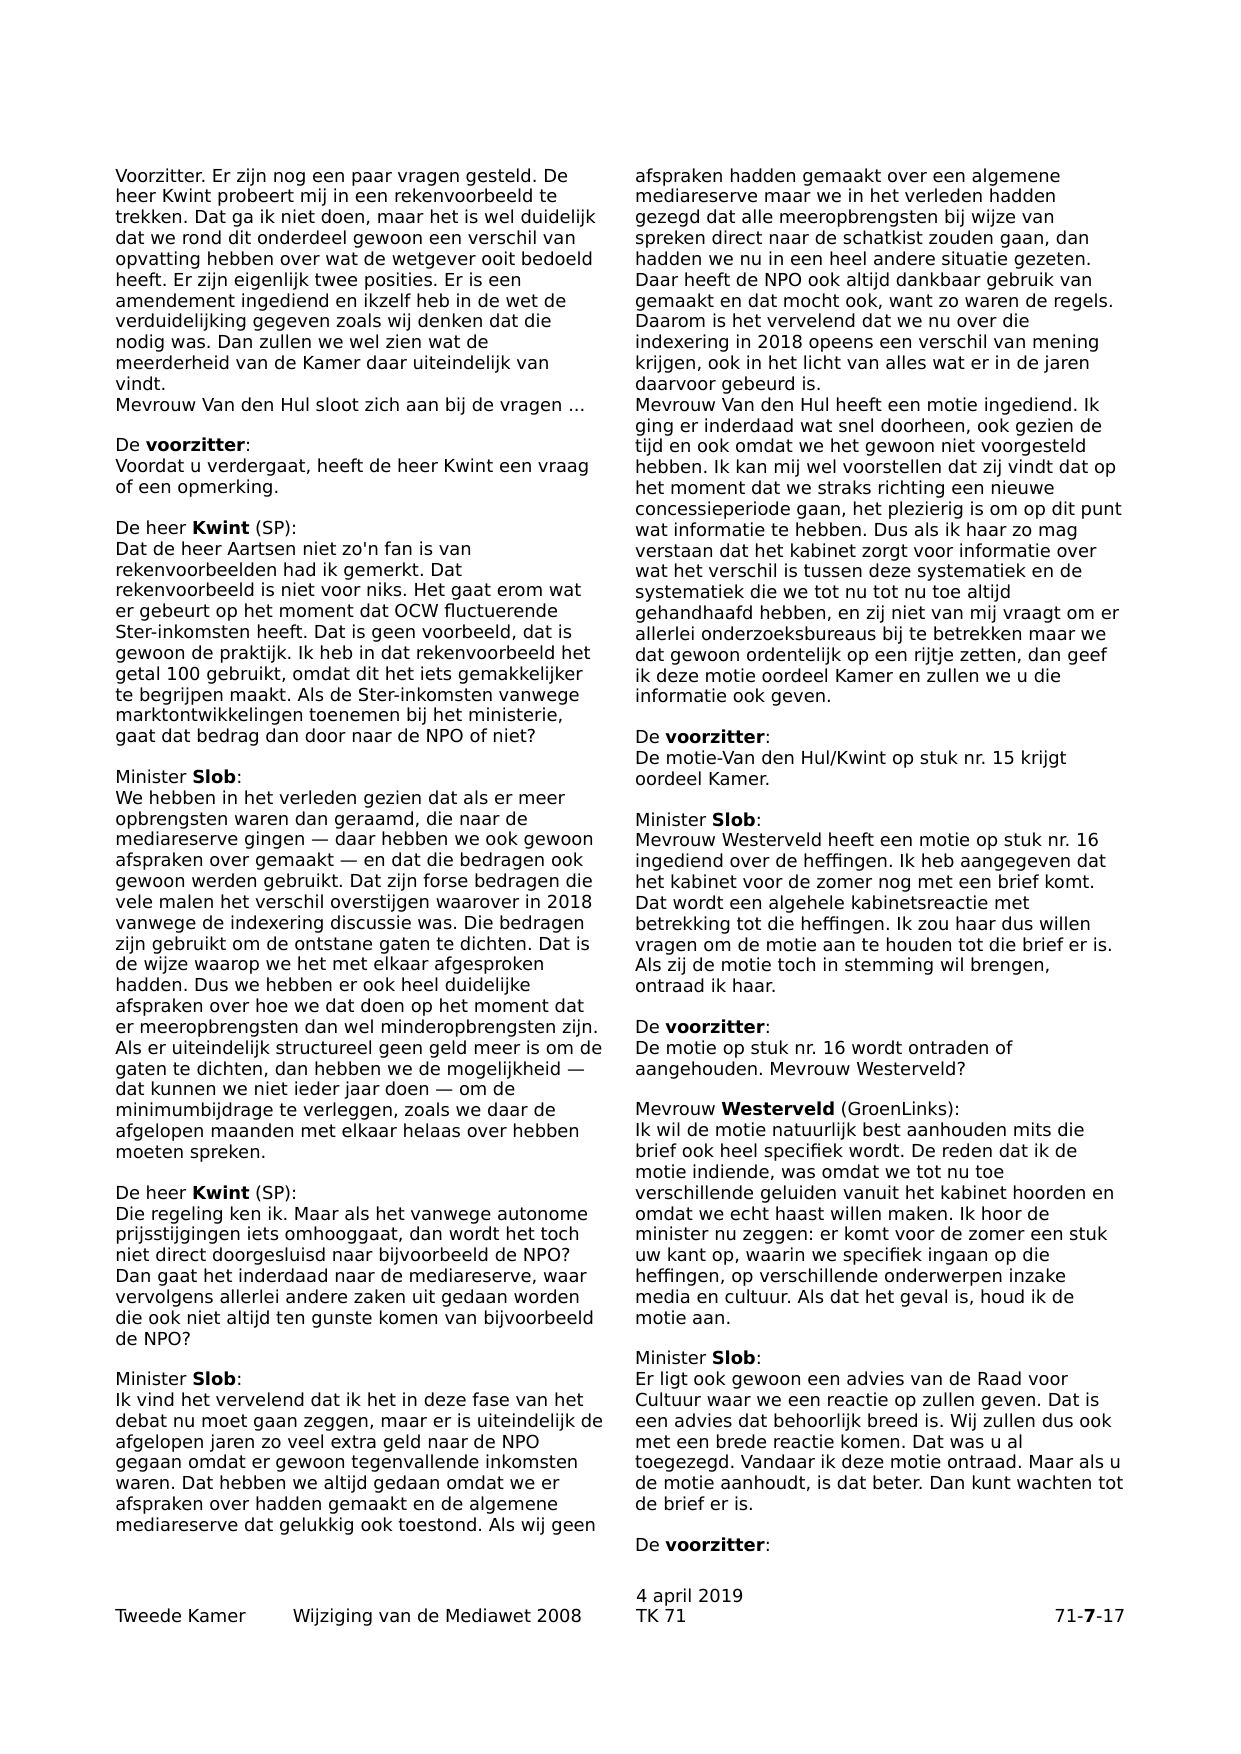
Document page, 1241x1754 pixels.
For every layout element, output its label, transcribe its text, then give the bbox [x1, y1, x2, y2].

text Mevrouw Van den Hul heeft een motie ingediend. Ik ging er inderdaad wat snel doorheen, ook gezien de tijd en ook omdat we het gewoon niet voorgesteld hebben. Ik kan mij wel voorstellen dat zij vindt dat op het moment dat we straks richting een nieuwe concessieperiode gaan, het plezierig is om op dit punt wat informatie te hebben. Dus als ik haar zo mag verstaan dat het kabinet zorgt voor informatie over wat het verschil is tussen deze systematiek en de systematiek die we tot nu tot nu toe altijd gehandhaafd hebben, en zij niet van mij vraagt om er allerlei onderzoeksbureaus bij te betrekken maar we dat gewoon ordentelijk op een rijtje zetten, dan geef ik deze motie oordeel Kamer en zullen we u die informatie ook geven. [635, 394, 1125, 707]
text De heer Kwint (SP): [115, 1182, 605, 1203]
text Die regeling ken ik. Maar als het vanwege autonome prijsstijgingen iets omhooggaat, dan wordt het toch niet direct doorgesluisd naar bijvoorbeeld de NPO? Dan gaat het inderdaad naar de mediareserve, waar vervolgens allerlei andere zaken uit gedaan worden die ook niet altijd ten gunste komen van bijvoorbeeld de NPO? [115, 1203, 605, 1349]
text Dat de heer Aartsen niet zo'n fan is van rekenvoorbeelden had ik gemerkt. Dat rekenvoorbeeld is niet voor niks. Het gaat erom wat er gebeurt op het moment dat OCW fluctuerende Ster-inkomsten heeft. Dat is geen voorbeeld, dat is gewoon de praktijk. Ik heb in dat rekenvoorbeeld het getal 100 gebruikt, omdat dit het iets gemakkelijker te begrijpen maakt. Als de Ster-inkomsten vanwege marktontwikkelingen toenemen bij het ministerie, gaat dat bedrag dan door naar de NPO of niet? [115, 538, 605, 747]
text Ik wil de motie natuurlijk best aanhouden mits die brief ook heel specifiek wordt. De reden dat ik de motie indiende, was omdat we tot nu toe verschillende geluiden vanuit het kabinet hoorden en omdat we echt haast willen maken. Ik hoor de minister nu zeggen: er komt voor de zomer een stuk uw kant op, waarin we specifiek ingaan op die heffingen, op verschillende onderwerpen inzake media en cultuur. Als dat het geval is, houd ik de motie aan. [635, 1120, 1125, 1328]
text Mevrouw Van den Hul sloot zich aan bij de vragen ... [115, 394, 605, 415]
text Voordat u verdergaat, heeft de heer Kwint een vraag of een opmerking. [115, 456, 605, 498]
text afspraken hadden gemaakt over een algemene mediareserve maar we in het verleden hadden gezegd dat alle meeropbrengsten bij wijze van spreken direct naar de schatkist zouden gaan, dan hadden we nu in een heel andere situatie gezeten. Daar heeft de NPO ook altijd dankbaar gebruik van gemaakt en dat mocht ook, want zo waren de regels. Daarom is het vervelend dat we nu over die indexering in 2018 opeens een verschil van mening krijgen, ook in het licht van alles wat er in de jaren daarvoor gebeurd is. [635, 165, 1125, 394]
text De voorzitter: [635, 1535, 1125, 1556]
text We hebben in het verleden gezien dat als er meer opbrengsten waren dan geraamd, die naar de mediareserve gingen — daar hebben we ook gewoon afspraken over gemaakt — en dat die bedragen ook gewoon werden gebruikt. Dat zijn forse bedragen die vele malen het verschil overstijgen waarover in 2018 vanwege de indexering discussie was. Die bedragen zijn gebruikt om de ontstane gaten te dichten. Dat is de wijze waarop we het met elkaar afgesproken hadden. Dus we hebben er ook heel duidelijke afspraken over hoe we dat doen op het moment dat er meeropbrengsten dan wel minderopbrengsten zijn. Als er uiteindelijk structureel geen geld meer is om de gaten te dichten, dan hebben we de mogelijkheid — dat kunnen we niet ieder jaar doen — om de minimumbijdrage te verleggen, zoals we daar de afgelopen maanden met elkaar helaas over hebben moeten spreken. [115, 787, 605, 1162]
text Er ligt ook gewoon een advies van de Raad voor Cultuur waar we een reactie op zullen geven. Dat is een advies dat behoorlijk breed is. Wij zullen dus ook met een brede reactie komen. Dat was u al toegezegd. Vandaar ik deze motie ontraad. Maar als u de motie aanhoudt, is dat beter. Dan kunt wachten tot de brief er is. [635, 1369, 1125, 1515]
text De voorzitter: [635, 1017, 1125, 1037]
text De voorzitter: [115, 435, 605, 456]
text Minister Slob: [115, 767, 605, 787]
text Voorzitter. Er zijn nog een paar vragen gesteld. De heer Kwint probeert mij in een rekenvoorbeeld te trekken. Dat ga ik niet doen, maar het is wel duidelijk dat we rond dit onderdeel gewoon een verschil van opvatting hebben over wat de wetgever ooit bedoeld heeft. Er zijn eigenlijk twee posities. Er is een amendement ingediend en ikzelf heb in de wet de verduidelijking gegeven zoals wij denken dat die nodig was. Dan zullen we wel zien wat de meerderheid van de Kamer daar uiteindelijk van vindt. [115, 165, 605, 394]
text Ik vind het vervelend dat ik het in deze fase van het debat nu moet gaan zeggen, maar er is uiteindelijk de afgelopen jaren zo veel extra geld naar de NPO gegaan omdat er gewoon tegenvallende inkomsten waren. Dat hebben we altijd gedaan omdat we er afspraken over hadden gemaakt en de algemene mediareserve dat gelukkig ook toestond. Als wij geen [115, 1390, 605, 1536]
text Mevrouw Westerveld (GroenLinks): [635, 1099, 1125, 1120]
text De motie-Van den Hul/Kwint op stuk nr. 15 krijgt oordeel Kamer. [635, 748, 1125, 789]
text Minister Slob: [635, 809, 1125, 830]
text Mevrouw Westerveld heeft een motie op stuk nr. 16 ingediend over de heffingen. Ik heb aangegeven dat het kabinet voor de zomer nog met een brief komt. Dat wordt een algehele kabinetsreactie met betrekking tot die heffingen. Ik zou haar dus willen vragen om de motie aan te houden tot die brief er is. Als zij de motie toch in stemming wil brengen, ontraad ik haar. [635, 830, 1125, 997]
text De heer Kwint (SP): [115, 518, 605, 538]
text Minister Slob: [635, 1348, 1125, 1369]
text Minister Slob: [115, 1369, 605, 1390]
text De motie op stuk nr. 16 wordt ontraden of aangehouden. Mevrouw Westerveld? [635, 1037, 1125, 1079]
text De voorzitter: [635, 727, 1125, 748]
